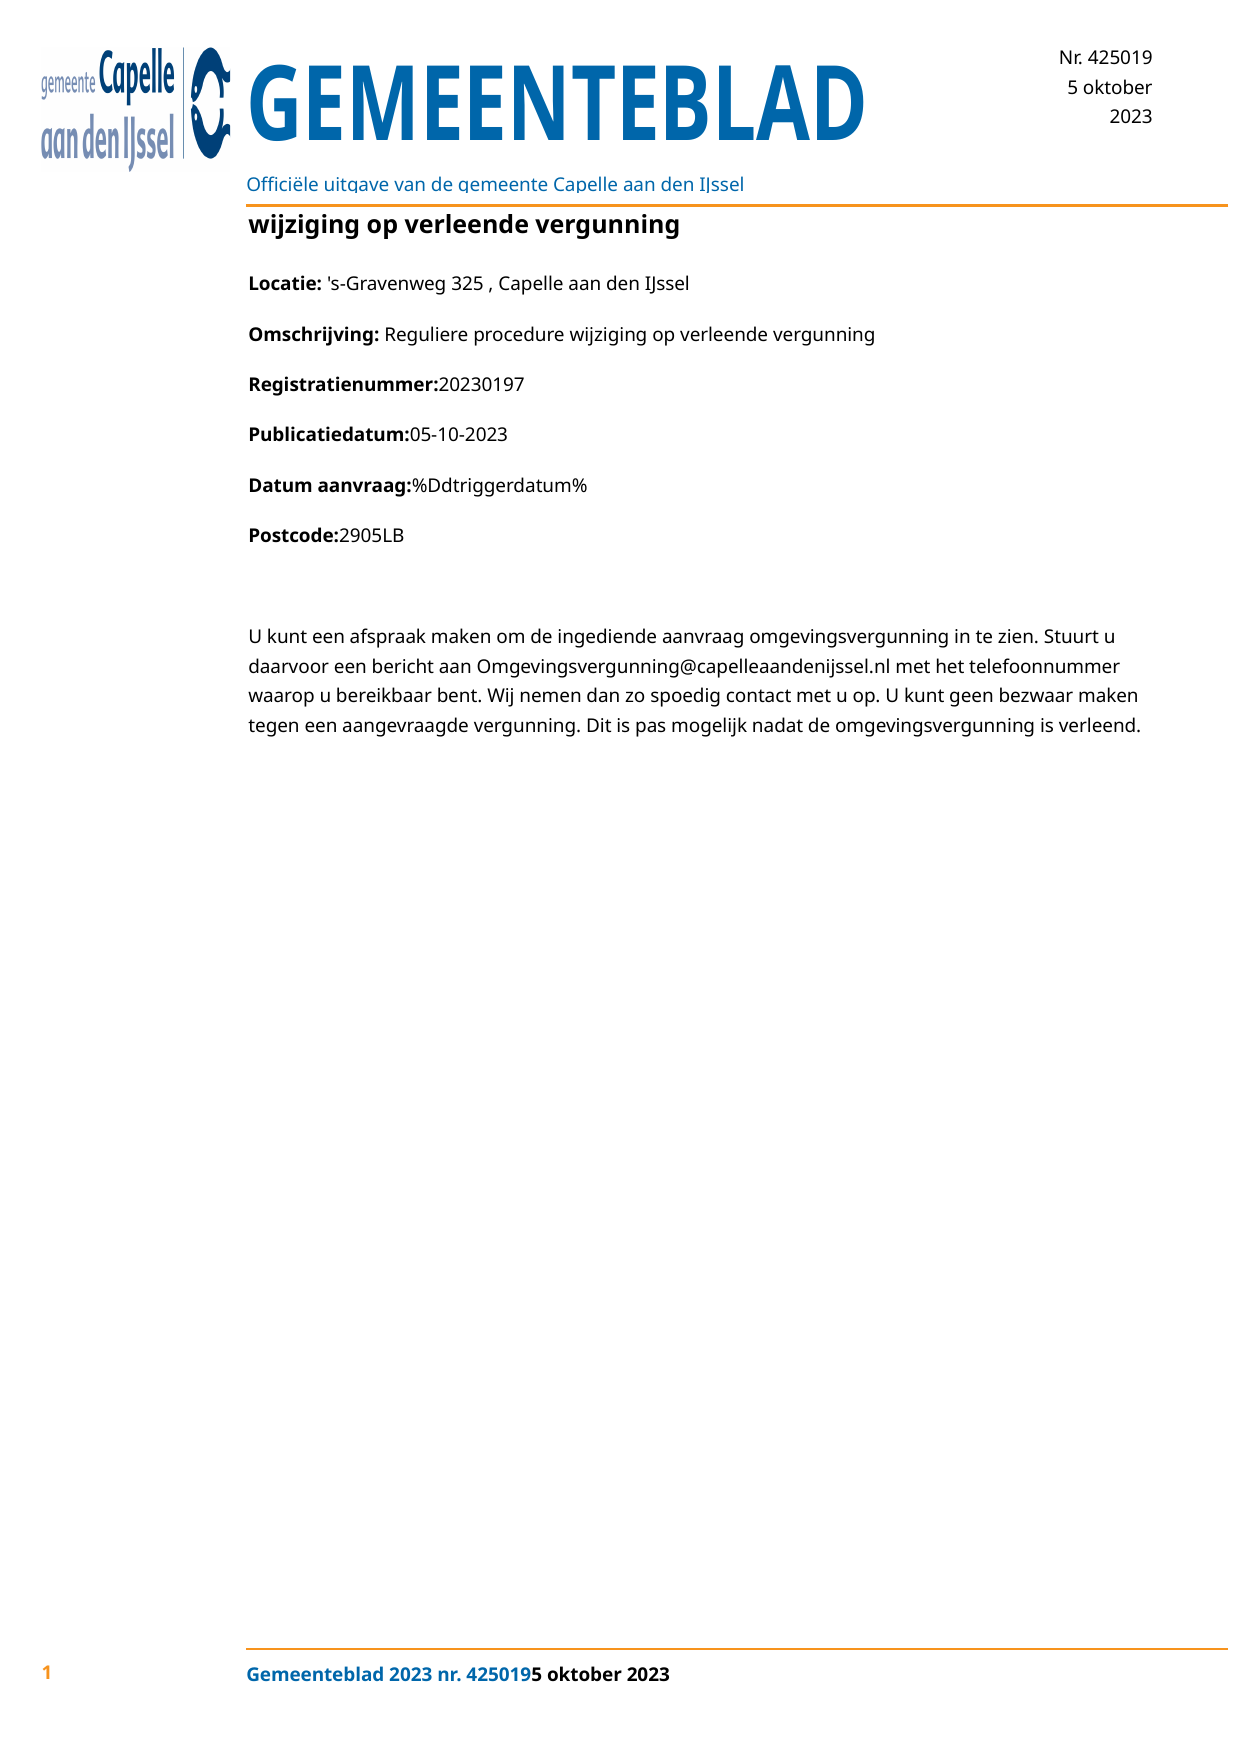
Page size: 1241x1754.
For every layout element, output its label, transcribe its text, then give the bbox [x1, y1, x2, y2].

text Omschrijving: Reguliere procedure wijziging op verleende vergunning [248, 321, 1152, 346]
text U kunt een afspraak maken om de ingediende aanvraag omgevingsvergunning in te zien. Stuurt u daarvoor een bericht aan Omgevingsvergunning@capelleaandenijssel.nl met het telefoonnummer waarop u bereikbaar bent. Wij nemen dan zo spoedig contact met u op. U kunt geen bezwaar maken tegen een aangevraagde vergunning. Dit is pas mogelijk nadat de omgevingsvergunning is verleend. [248, 623, 1152, 738]
text Publicatiedatum:05-10-2023 [248, 422, 1152, 447]
text Datum aanvraag:%Ddtriggerdatum% [248, 472, 1152, 498]
text Postcode:2905LB [248, 522, 1152, 548]
text Locatie: 's-Gravenweg 325 , Capelle aan den IJssel [248, 270, 1152, 296]
picture [41, 47, 231, 172]
text Registratienummer:20230197 [248, 371, 1152, 397]
text wijziging op verleende vergunning [248, 207, 1152, 241]
